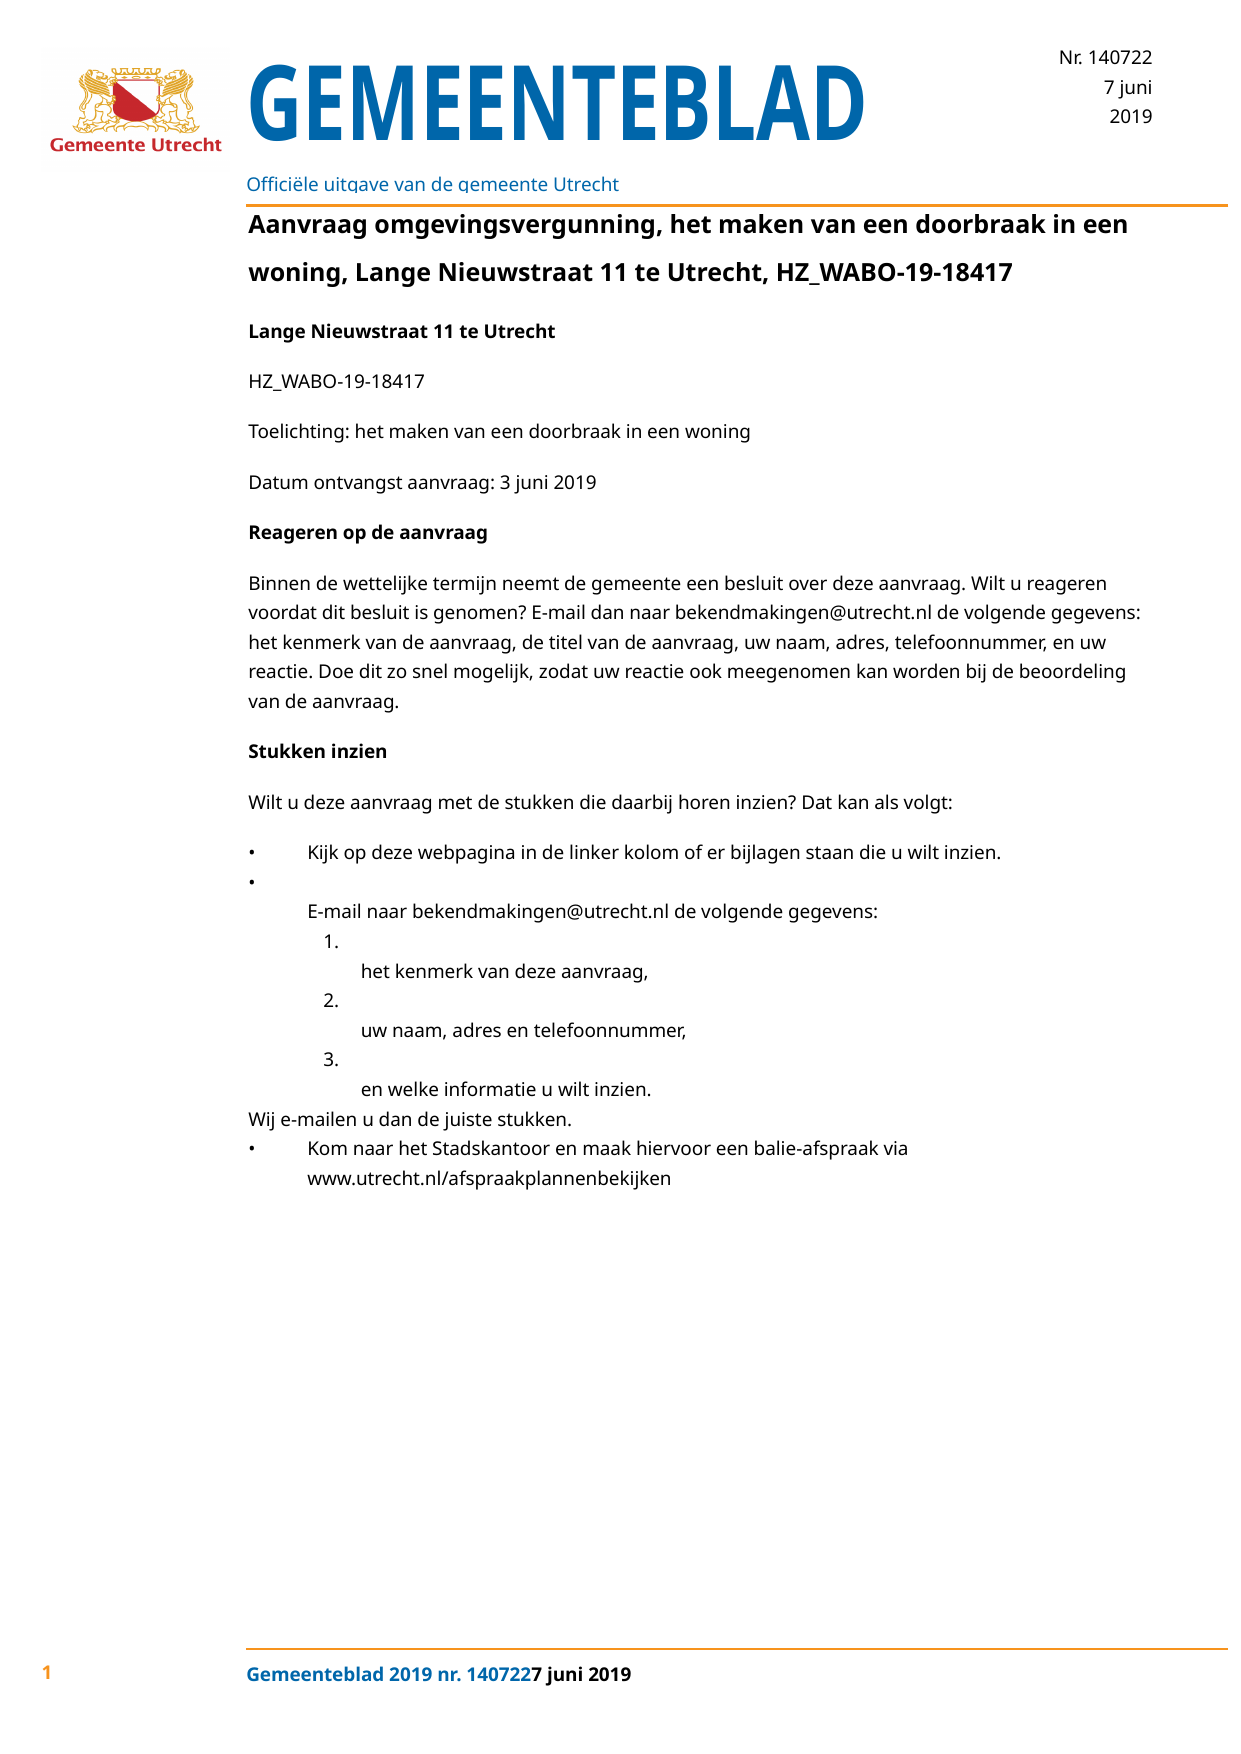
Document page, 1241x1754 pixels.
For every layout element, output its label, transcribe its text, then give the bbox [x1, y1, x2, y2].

text Wij e-mailen u dan de juiste stukken. [248, 1106, 1152, 1132]
list E-mail naar bekendmakingen@utrecht.nl de volgende gegevens: [248, 899, 1152, 924]
list Kijk op deze webpagina in de linker kolom of er bijlagen staan die u wilt inzien. [248, 839, 1152, 865]
text Toelichting: het maken van een doorbraak in een woning [248, 419, 1152, 444]
text Stukken inzien [248, 739, 1152, 764]
text Reageren op de aanvraag [248, 519, 1152, 545]
text HZ_WABO-19-18417 [248, 368, 1152, 394]
text Wilt u deze aanvraag met de stukken die daarbij horen inzien? Dat kan als volgt: [248, 789, 1152, 815]
list het kenmerk van deze aanvraag, [323, 958, 1152, 984]
list Kom naar het Stadskantoor en maak hiervoor een balie-afspraak via www.utrecht.nl/afspraakplannenbekijken [248, 1135, 1152, 1191]
picture [41, 47, 231, 172]
list uw naam, adres en telefoonnummer, [323, 1017, 1152, 1043]
text Datum ontvangst aanvraag: 3 juni 2019 [248, 469, 1152, 495]
text Aanvraag omgevingsvergunning, het maken van een doorbraak in een woning, Lange Nieuwstraat 11 te Utrecht, HZ_WABO-19-18417 [248, 207, 1152, 288]
text Binnen de wettelijke termijn neemt de gemeente een besluit over deze aanvraag. Wilt u reageren voordat dit besluit is genomen? E-mail dan naar bekendmakingen@utrecht.nl de volgende gegevens: het kenmerk van de aanvraag, de titel van de aanvraag, uw naam, adres, telefoonnummer, en uw reactie. Doe dit zo snel mogelijk, zodat uw reactie ook meegenomen kan worden bij de beoordeling van de aanvraag. [248, 570, 1152, 714]
text Lange Nieuwstraat 11 te Utrecht [248, 318, 1152, 344]
list en welke informatie u wilt inzien. [323, 1076, 1152, 1102]
